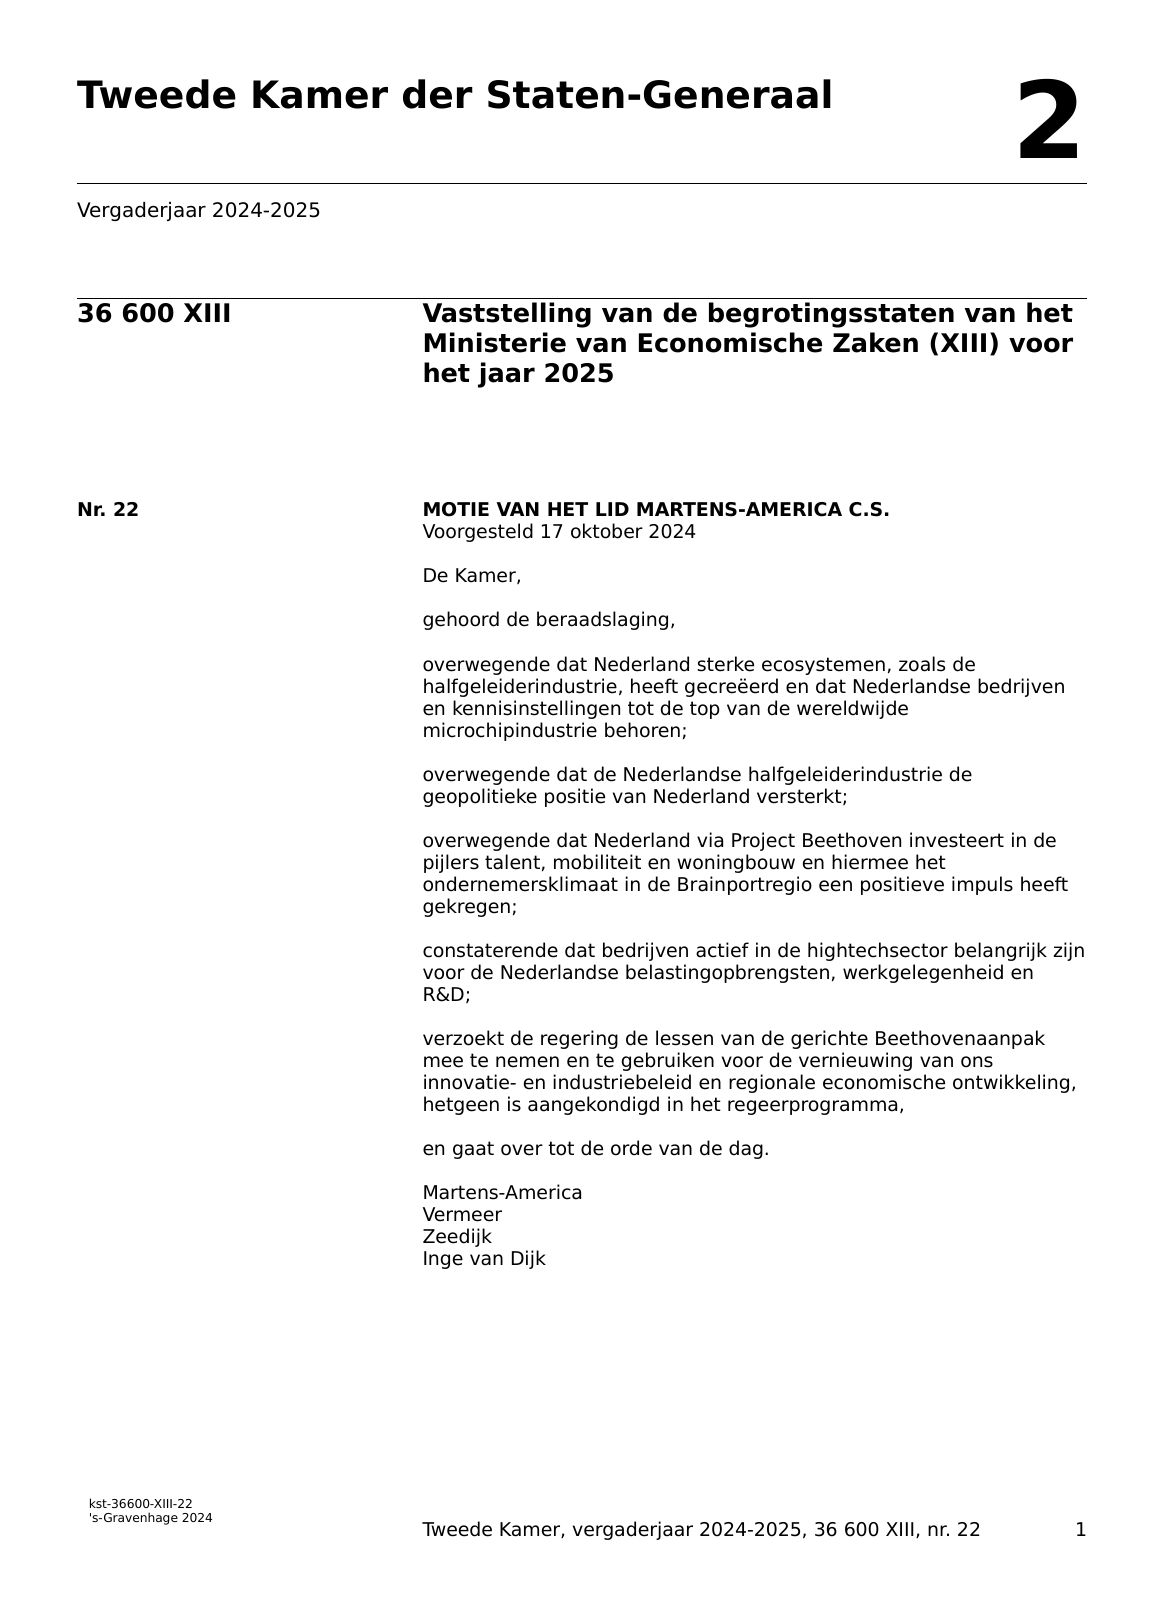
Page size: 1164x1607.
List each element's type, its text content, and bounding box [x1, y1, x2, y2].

text gehoord de beraadslaging, [422, 609, 1087, 631]
text verzoekt de regering de lessen van de gerichte Beethovenaanpak mee te nemen en te gebruiken voor de vernieuwing van ons innovatie- en industriebeleid en regionale economische ontwikkeling, hetgeen is aangekondigd in het regeerprogramma, [422, 1028, 1087, 1116]
table_header 2 [886, 59, 1087, 183]
text en gaat over tot de orde van de dag. [422, 1138, 1087, 1160]
text De Kamer, [422, 565, 1087, 587]
text Inge van Dijk [422, 1248, 1087, 1270]
text kst-36600-XIII-22 [88, 1497, 323, 1511]
subtitle 36 600 XIII Vaststelling van de begrotingsstaten van het Ministerie van Economische Zaken (XIII) voor het jaar 2025 [77, 299, 1087, 388]
text constaterende dat bedrijven actief in de hightechsector belangrijk zijn voor de Nederlandse belastingopbrengsten, werkgelegenheid en R&D; [422, 940, 1087, 1006]
subtitle Nr. 22 MOTIE VAN HET LID MARTENS-AMERICA C.S. [77, 499, 1087, 521]
text Martens-America [422, 1182, 1087, 1204]
text overwegende dat Nederland sterke ecosystemen, zoals de halfgeleiderindustrie, heeft gecreëerd en dat Nederlandse bedrijven en kennisinstellingen tot de top van de wereldwijde microchipindustrie behoren; [422, 653, 1087, 741]
table_cell Vergaderjaar 2024-2025 [77, 184, 1087, 298]
text overwegende dat de Nederlandse halfgeleiderindustrie de geopolitieke positie van Nederland versterkt; [422, 764, 1087, 808]
text Voorgesteld 17 oktober 2024 [422, 521, 1087, 543]
text Vermeer [422, 1204, 1087, 1226]
text Zeedijk [422, 1226, 1087, 1248]
table_header Tweede Kamer der Staten-Generaal [77, 59, 886, 183]
text 's-Gravenhage 2024 [88, 1511, 323, 1525]
text overwegende dat Nederland via Project Beethoven investeert in de pijlers talent, mobiliteit en woningbouw en hiermee het ondernemersklimaat in de Brainportregio een positieve impuls heeft gekregen; [422, 830, 1087, 918]
